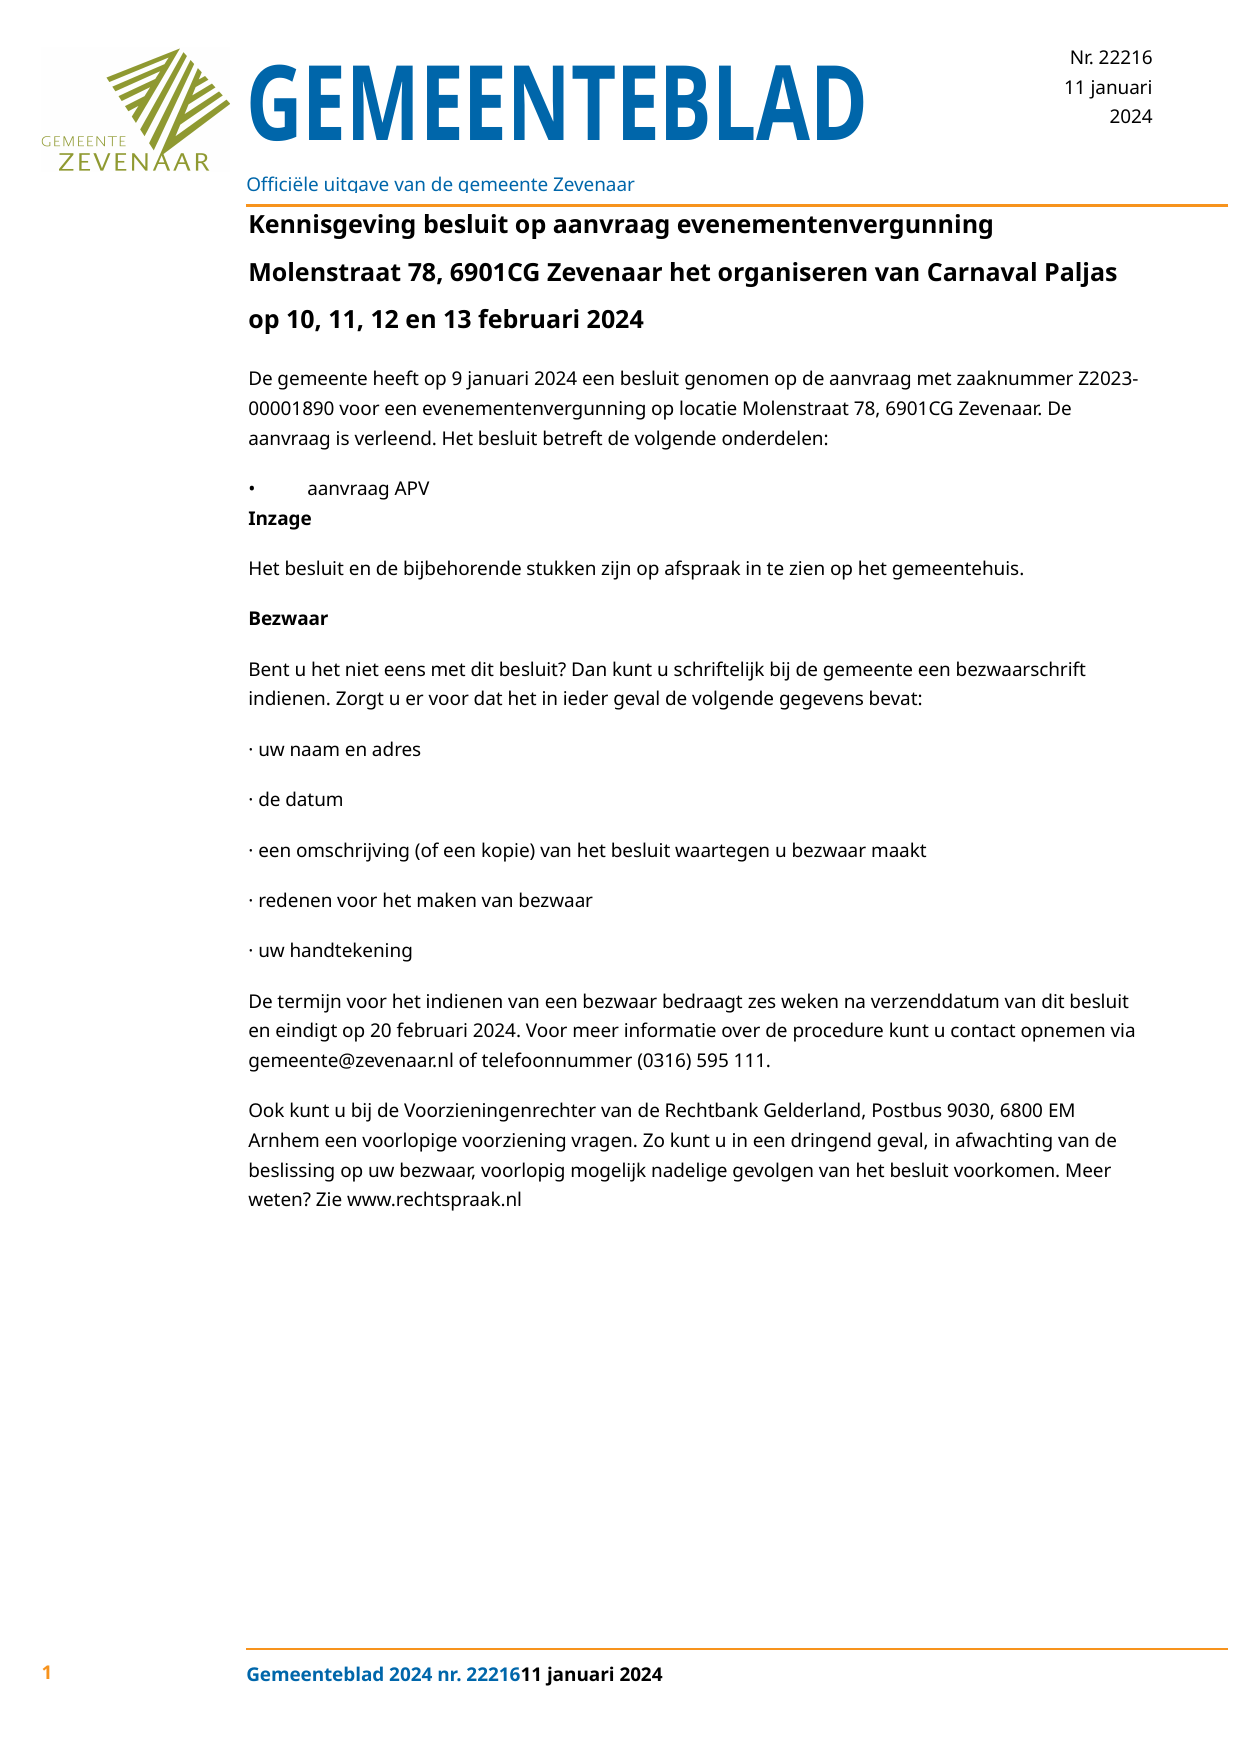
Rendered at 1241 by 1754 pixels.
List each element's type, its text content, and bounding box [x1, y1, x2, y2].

text Het besluit en de bijbehorende stukken zijn op afspraak in te zien op het gemeentehuis. [248, 555, 1152, 581]
text · de datum [248, 786, 1152, 812]
text Ook kunt u bij de Voorzieningenrechter van de Rechtbank Gelderland, Postbus 9030, 6800 EM Arnhem een voorlopige voorziening vragen. Zo kunt u in een dringend geval, in afwachting van de beslissing op uw bezwaar, voorlopig mogelijk nadelige gevolgen van het besluit voorkomen. Meer weten? Zie www.rechtspraak.nl [248, 1098, 1152, 1212]
text De gemeente heeft op 9 januari 2024 een besluit genomen op de aanvraag met zaaknummer Z2023-00001890 voor een evenementenvergunning op locatie Molenstraat 78, 6901CG Zevenaar. De aanvraag is verleend. Het besluit betreft de volgende onderdelen: [248, 366, 1152, 450]
text · een omschrijving (of een kopie) van het besluit waartegen u bezwaar maakt [248, 837, 1152, 862]
text Inzage [248, 505, 1152, 530]
text · uw naam en adres [248, 736, 1152, 762]
text Bezwaar [248, 606, 1152, 631]
picture [41, 47, 231, 172]
text · redenen voor het maken van bezwaar [248, 887, 1152, 913]
list aanvraag APV [248, 475, 1152, 501]
text Kennisgeving besluit op aanvraag evenementenvergunning Molenstraat 78, 6901CG Zevenaar het organiseren van Carnaval Paljas op 10, 11, 12 en 13 februari 2024 [248, 207, 1152, 336]
text · uw handtekening [248, 938, 1152, 963]
text Bent u het niet eens met dit besluit? Dan kunt u schriftelijk bij de gemeente een bezwaarschrift indienen. Zorgt u er voor dat het in ieder geval de volgende gegevens bevat: [248, 656, 1152, 711]
text De termijn voor het indienen van een bezwaar bedraagt zes weken na verzenddatum van dit besluit en eindigt op 20 februari 2024. Voor meer informatie over de procedure kunt u contact opnemen via gemeente@zevenaar.nl of telefoonnummer (0316) 595 111. [248, 988, 1152, 1073]
